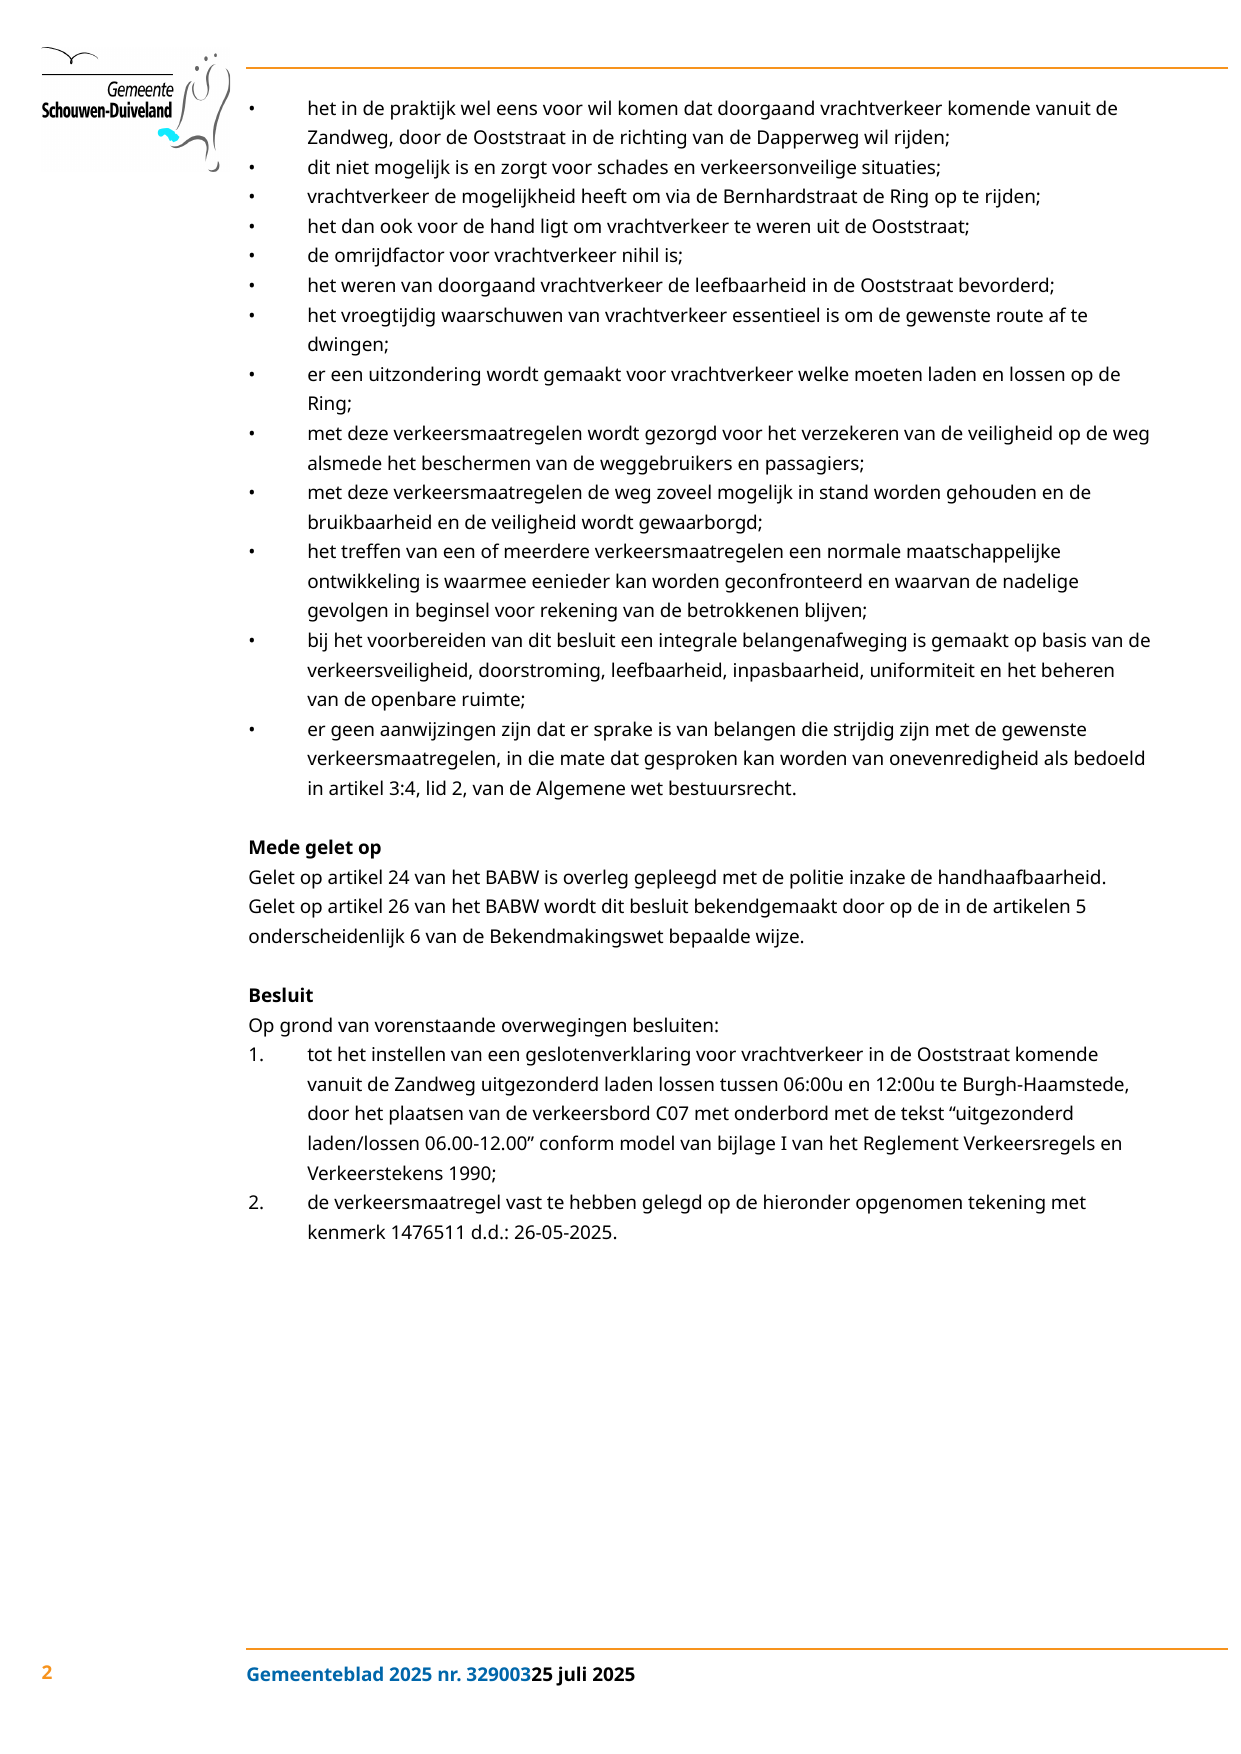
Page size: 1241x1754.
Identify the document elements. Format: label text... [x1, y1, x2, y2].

list met deze verkeersmaatregelen wordt gezorgd voor het verzekeren van de veiligheid op de weg alsmede het beschermen van de weggebruikers en passagiers; [248, 420, 1152, 476]
picture [41, 47, 231, 172]
text Mede gelet op [248, 834, 1152, 860]
list tot het instellen van een geslotenverklaring voor vrachtverkeer in de Ooststraat komende vanuit de Zandweg uitgezonderd laden lossen tussen 06:00u en 12:00u te Burgh-Haamstede, door het plaatsen van de verkeersbord C07 met onderbord met de tekst “uitgezonderd laden/lossen 06.00-12.00” conform model van bijlage I van het Reglement Verkeersregels en Verkeerstekens 1990; [248, 1041, 1152, 1186]
text Op grond van vorenstaande overwegingen besluiten: [248, 1012, 1152, 1038]
list er geen aanwijzingen zijn dat er sprake is van belangen die strijdig zijn met de gewenste verkeersmaatregelen, in die mate dat gesproken kan worden van onevenredigheid als bedoeld in artikel 3:4, lid 2, van de Algemene wet bestuursrecht. [248, 716, 1152, 801]
list het treffen van een of meerdere verkeersmaatregelen een normale maatschappelijke ontwikkeling is waarmee eenieder kan worden geconfronteerd en waarvan de nadelige gevolgen in beginsel voor rekening van de betrokkenen blijven; [248, 538, 1152, 623]
list de verkeersmaatregel vast te hebben gelegd op de hieronder opgenomen tekening met kenmerk 1476511 d.d.: 26-05-2025. [248, 1189, 1152, 1245]
list dit niet mogelijk is en zorgt voor schades en verkeersonveilige situaties; [248, 154, 1152, 180]
text Gelet op artikel 24 van het BABW is overleg gepleegd met de politie inzake de handhaafbaarheid. [248, 864, 1152, 890]
text Gelet op artikel 26 van het BABW wordt dit besluit bekendgemaakt door op de in de artikelen 5 onderscheidenlijk 6 van de Bekendmakingswet bepaalde wijze. [248, 893, 1152, 949]
list het vroegtijdig waarschuwen van vrachtverkeer essentieel is om de gewenste route af te dwingen; [248, 302, 1152, 357]
text Besluit [248, 982, 1152, 1008]
list de omrijdfactor voor vrachtverkeer nihil is; [248, 243, 1152, 268]
list met deze verkeersmaatregelen de weg zoveel mogelijk in stand worden gehouden en de bruikbaarheid en de veiligheid wordt gewaarborgd; [248, 479, 1152, 535]
list het dan ook voor de hand ligt om vrachtverkeer te weren uit de Ooststraat; [248, 213, 1152, 239]
list er een uitzondering wordt gemaakt voor vrachtverkeer welke moeten laden en lossen op de Ring; [248, 361, 1152, 416]
list het weren van doorgaand vrachtverkeer de leefbaarheid in de Ooststraat bevorderd; [248, 272, 1152, 298]
list het in de praktijk wel eens voor wil komen dat doorgaand vrachtverkeer komende vanuit de Zandweg, door de Ooststraat in de richting van de Dapperweg wil rijden; [248, 95, 1152, 150]
list bij het voorbereiden van dit besluit een integrale belangenafweging is gemaakt op basis van de verkeersveiligheid, doorstroming, leefbaarheid, inpasbaarheid, uniformiteit en het beheren van de openbare ruimte; [248, 627, 1152, 712]
list vrachtverkeer de mogelijkheid heeft om via de Bernhardstraat de Ring op te rijden; [248, 183, 1152, 209]
